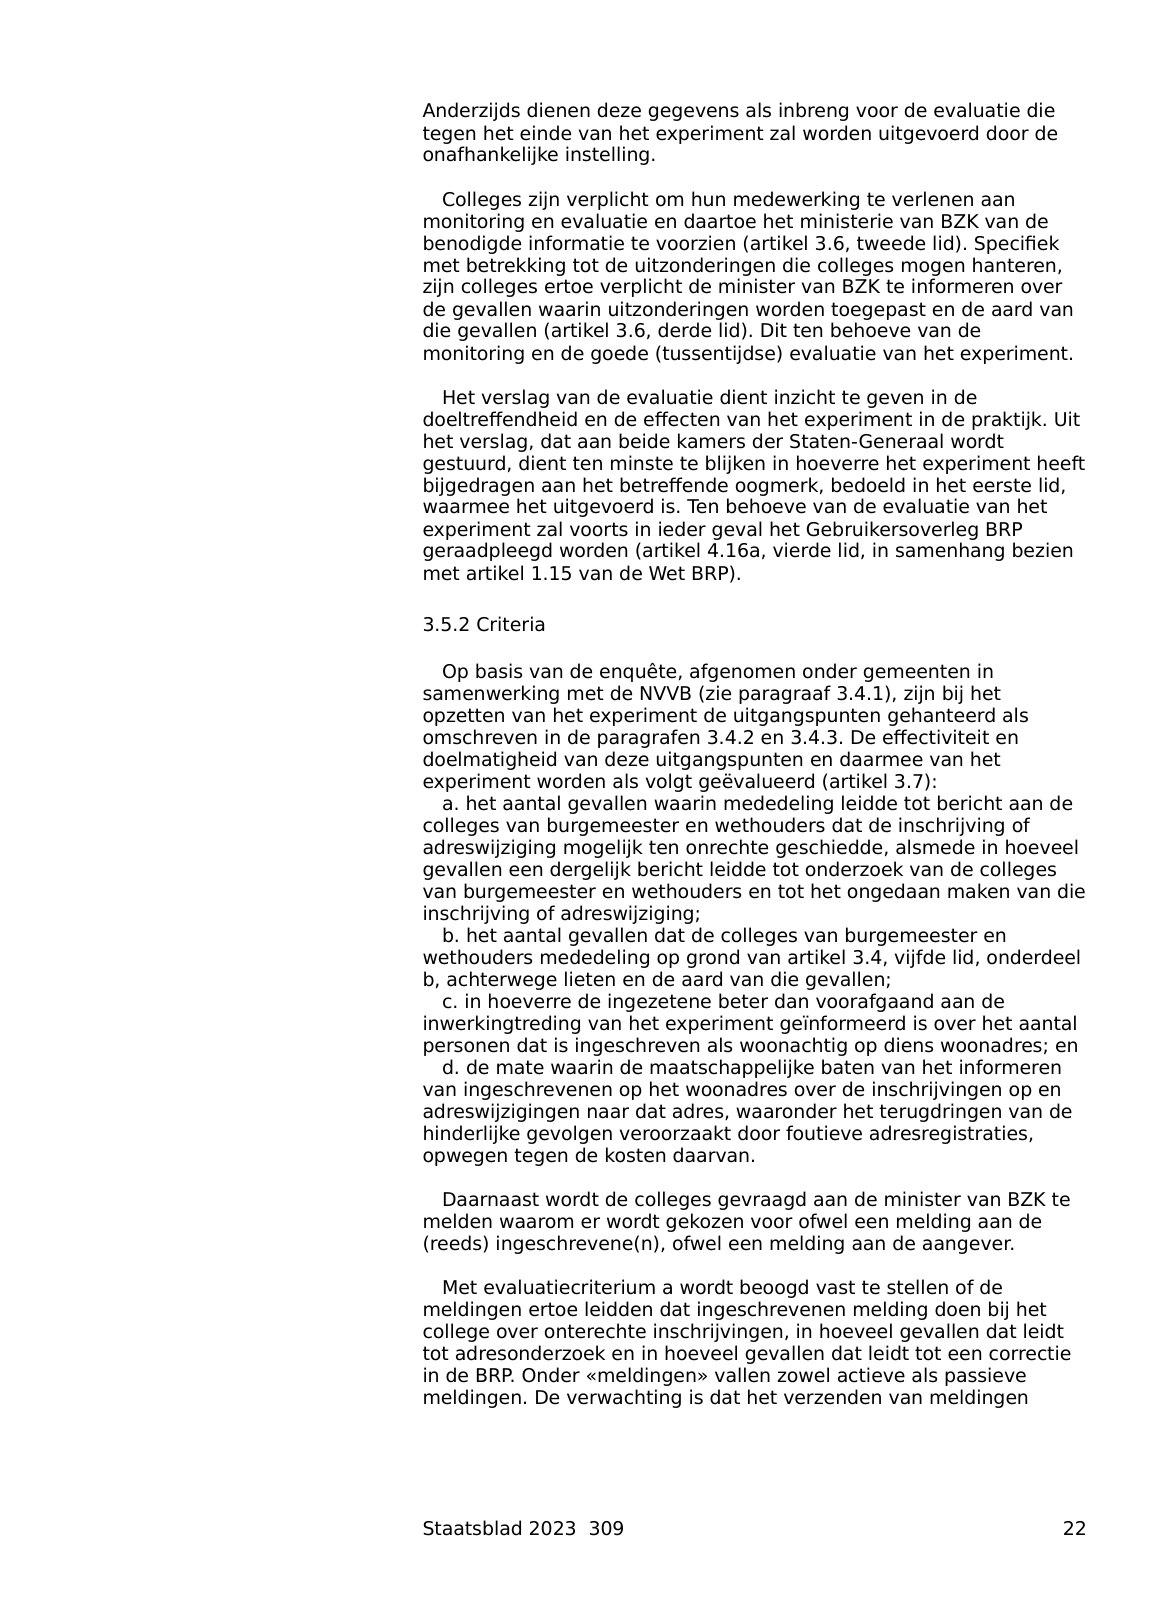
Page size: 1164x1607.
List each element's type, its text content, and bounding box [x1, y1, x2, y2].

text d. de mate waarin de maatschappelijke baten van het informeren van ingeschrevenen op het woonadres over de inschrijvingen op en adreswijzigingen naar dat adres, waaronder het terugdringen van de hinderlijke gevolgen veroorzaakt door foutieve adresregistraties, opwegen tegen de kosten daarvan. [422, 1057, 1087, 1167]
text Het verslag van de evaluatie dient inzicht te geven in de doeltreffendheid en de effecten van het experiment in de praktijk. Uit het verslag, dat aan beide kamers der Staten-Generaal wordt gestuurd, dient ten minste te blijken in hoeverre het experiment heeft bijgedragen aan het betreffende oogmerk, bedoeld in het eerste lid, waarmee het uitgevoerd is. Ten behoeve van de evaluatie van het experiment zal voorts in ieder geval het Gebruikersoverleg BRP geraadpleegd worden (artikel 4.16a, vierde lid, in samenhang bezien met artikel 1.15 van de Wet BRP). [422, 387, 1087, 584]
text Anderzijds dienen deze gegevens als inbreng voor de evaluatie die tegen het einde van het experiment zal worden uitgevoerd door de onafhankelijke instelling. [422, 100, 1087, 166]
text Daarnaast wordt de colleges gevraagd aan de minister van BZK te melden waarom er wordt gekozen voor ofwel een melding aan de (reeds) ingeschrevene(n), ofwel een melding aan de aangever. [422, 1189, 1087, 1255]
text c. in hoeverre de ingezetene beter dan voorafgaand aan de inwerkingtreding van het experiment geïnformeerd is over het aantal personen dat is ingeschreven als woonachtig op diens woonadres; en [422, 991, 1087, 1057]
text a. het aantal gevallen waarin mededeling leidde tot bericht aan de colleges van burgemeester en wethouders dat de inschrijving of adreswijziging mogelijk ten onrechte geschiedde, alsmede in hoeveel gevallen een dergelijk bericht leidde tot onderzoek van de colleges van burgemeester en wethouders en tot het ongedaan maken van die inschrijving of adreswijziging; [422, 793, 1087, 925]
text Op basis van de enquête, afgenomen onder gemeenten in samenwerking met de NVVB (zie paragraaf 3.4.1), zijn bij het opzetten van het experiment de uitgangspunten gehanteerd als omschreven in de paragrafen 3.4.2 en 3.4.3. De effectiviteit en doelmatigheid van deze uitgangspunten en daarmee van het experiment worden als volgt geëvalueerd (artikel 3.7): [422, 661, 1087, 793]
text b. het aantal gevallen dat de colleges van burgemeester en wethouders mededeling op grond van artikel 3.4, vijfde lid, onderdeel b, achterwege lieten en de aard van die gevallen; [422, 925, 1087, 991]
text Colleges zijn verplicht om hun medewerking te verlenen aan monitoring en evaluatie en daartoe het ministerie van BZK van de benodigde informatie te voorzien (artikel 3.6, tweede lid). Specifiek met betrekking tot de uitzonderingen die colleges mogen hanteren, zijn colleges ertoe verplicht de minister van BZK te informeren over de gevallen waarin uitzonderingen worden toegepast en de aard van die gevallen (artikel 3.6, derde lid). Dit ten behoeve van de monitoring en de goede (tussentijdse) evaluatie van het experiment. [422, 188, 1087, 364]
subtitle 3.5.2 Criteria [422, 614, 1087, 636]
text Met evaluatiecriterium a wordt beoogd vast te stellen of de meldingen ertoe leidden dat ingeschrevenen melding doen bij het college over onterechte inschrijvingen, in hoeveel gevallen dat leidt tot adresonderzoek en in hoeveel gevallen dat leidt tot een correctie in de BRP. Onder «meldingen» vallen zowel actieve als passieve meldingen. De verwachting is dat het verzenden van meldingen [422, 1277, 1087, 1409]
